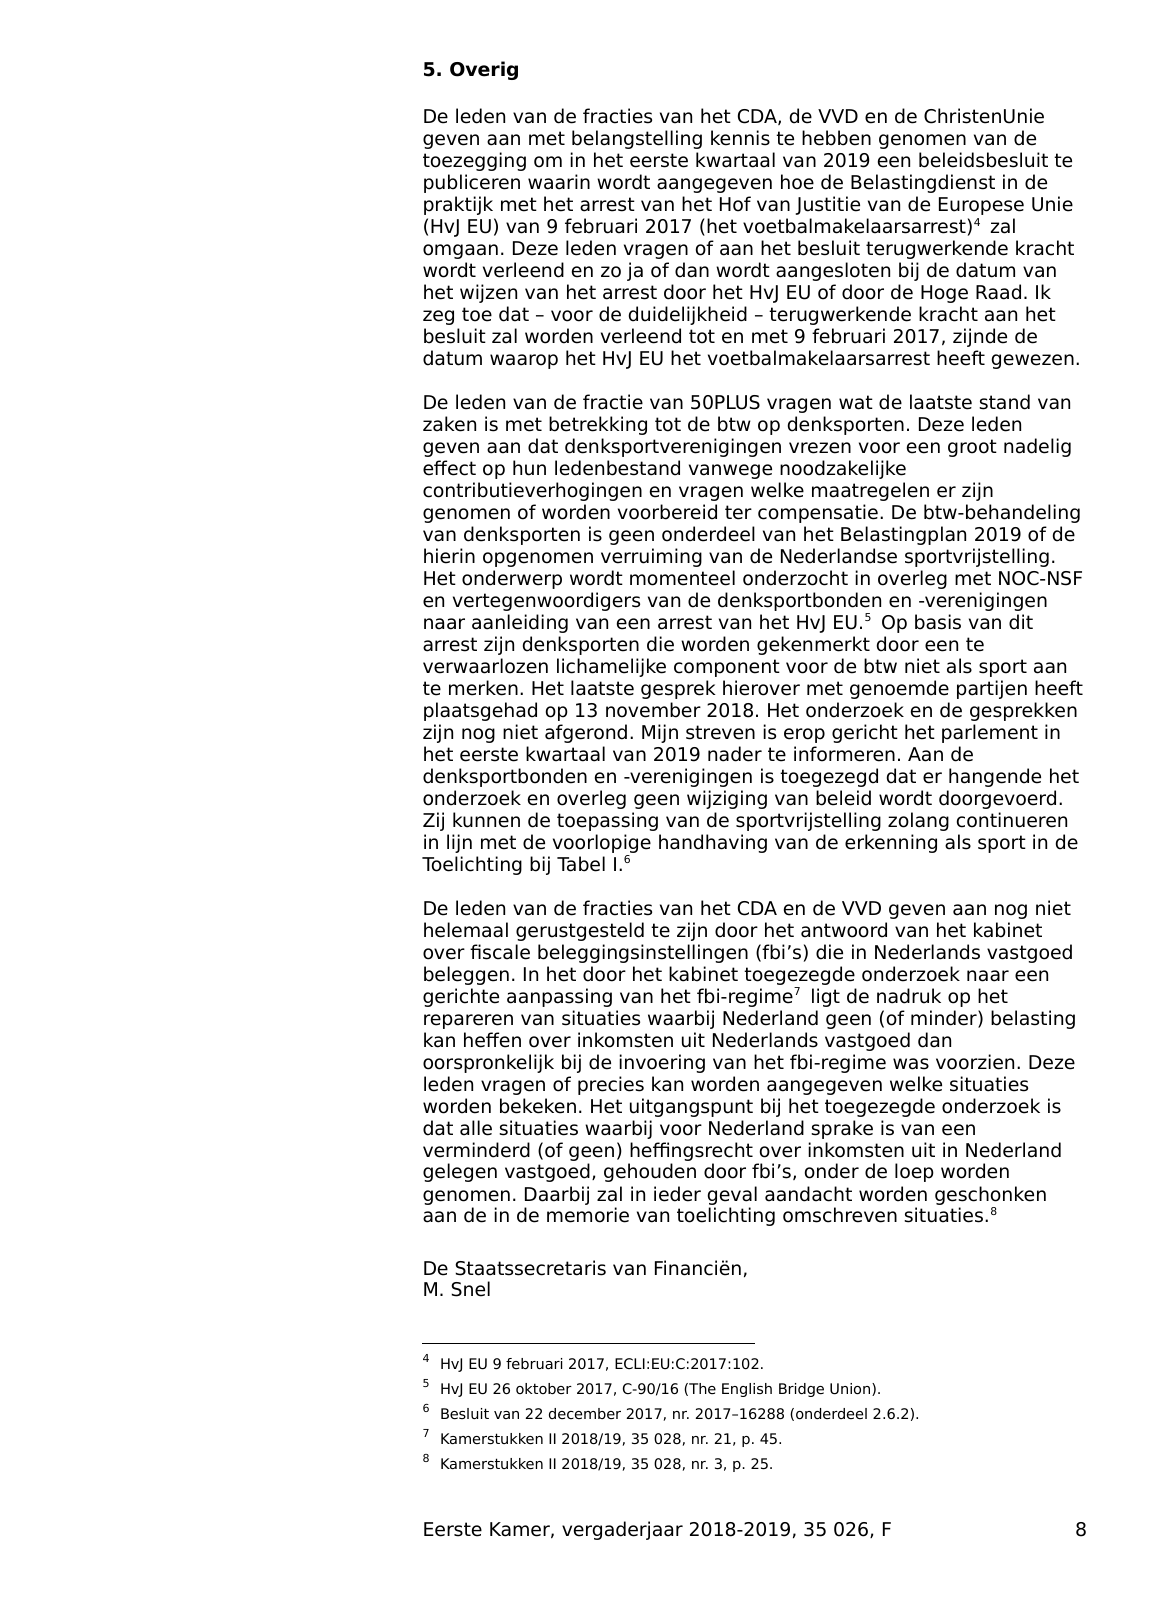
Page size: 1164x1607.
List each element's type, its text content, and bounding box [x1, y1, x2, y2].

text HvJ EU 26 oktober 2017, C-90/16 (The English Bridge Union). [422, 1377, 1087, 1399]
text Besluit van 22 december 2017, nr. 2017–16288 (onderdeel 2.6.2). [422, 1402, 1087, 1424]
text Kamerstukken II 2018/19, 35 028, nr. 21, p. 45. [422, 1427, 1087, 1449]
text De leden van de fracties van het CDA en de VVD geven aan nog niet helemaal gerustgesteld te zijn door het antwoord van het kabinet over fiscale beleggingsinstellingen (fbi’s) die in Nederlands vastgoed beleggen. In het door het kabinet toegezegde onderzoek naar een gerichte aanpassing van het fbi-regime ligt de nadruk op het repareren van situaties waarbij Nederland geen (of minder) belasting kan heffen over inkomsten uit Nederlands vastgoed dan oorspronkelijk bij de invoering van het fbi-regime was voorzien. Deze leden vragen of precies kan worden aangegeven welke situaties worden bekeken. Het uitgangspunt bij het toegezegde onderzoek is dat alle situaties waarbij voor Nederland sprake is van een verminderd (of geen) heffingsrecht over inkomsten uit in Nederland gelegen vastgoed, gehouden door fbi’s, onder de loep worden genomen. Daarbij zal in ieder geval aandacht worden geschonken aan de in de memorie van toelichting omschreven situaties. [422, 898, 1087, 1227]
text De leden van de fracties van het CDA, de VVD en de ChristenUnie geven aan met belangstelling kennis te hebben genomen van de toezegging om in het eerste kwartaal van 2019 een beleidsbesluit te publiceren waarin wordt aangegeven hoe de Belastingdienst in de praktijk met het arrest van het Hof van Justitie van de Europese Unie (HvJ EU) van 9 februari 2017 (het voetbalmakelaarsarrest) zal omgaan. Deze leden vragen of aan het besluit terugwerkende kracht wordt verleend en zo ja of dan wordt aangesloten bij de datum van het wijzen van het arrest door het HvJ EU of door de Hoge Raad. Ik zeg toe dat – voor de duidelijkheid – terugwerkende kracht aan het besluit zal worden verleend tot en met 9 februari 2017, zijnde de datum waarop het HvJ EU het voetbalmakelaarsarrest heeft gewezen. [422, 106, 1087, 370]
text De leden van de fractie van 50PLUS vragen wat de laatste stand van zaken is met betrekking tot de btw op denksporten. Deze leden geven aan dat denksportverenigingen vrezen voor een groot nadelig effect op hun ledenbestand vanwege noodzakelijke contributieverhogingen en vragen welke maatregelen er zijn genomen of worden voorbereid ter compensatie. De btw-behandeling van denksporten is geen onderdeel van het Belastingplan 2019 of de hierin opgenomen verruiming van de Nederlandse sportvrijstelling. Het onderwerp wordt momenteel onderzocht in overleg met NOC-NSF en vertegenwoordigers van de denksportbonden en -verenigingen naar aanleiding van een arrest van het HvJ EU. Op basis van dit arrest zijn denksporten die worden gekenmerkt door een te verwaarlozen lichamelijke component voor de btw niet als sport aan te merken. Het laatste gesprek hierover met genoemde partijen heeft plaatsgehad op 13 november 2018. Het onderzoek en de gesprekken zijn nog niet afgerond. Mijn streven is erop gericht het parlement in het eerste kwartaal van 2019 nader te informeren. Aan de denksportbonden en -verenigingen is toegezegd dat er hangende het onderzoek en overleg geen wijziging van beleid wordt doorgevoerd. Zij kunnen de toepassing van de sportvrijstelling zolang continueren in lijn met de voorlopige handhaving van de erkenning als sport in de Toelichting bij Tabel I. [422, 392, 1087, 876]
text De Staatssecretaris van Financiën, M. Snel [422, 1257, 1087, 1301]
subtitle 5. Overig [422, 59, 1087, 81]
text Kamerstukken II 2018/19, 35 028, nr. 3, p. 25. [422, 1452, 1087, 1474]
text HvJ EU 9 februari 2017, ECLI:EU:C:2017:102. [422, 1352, 1087, 1374]
